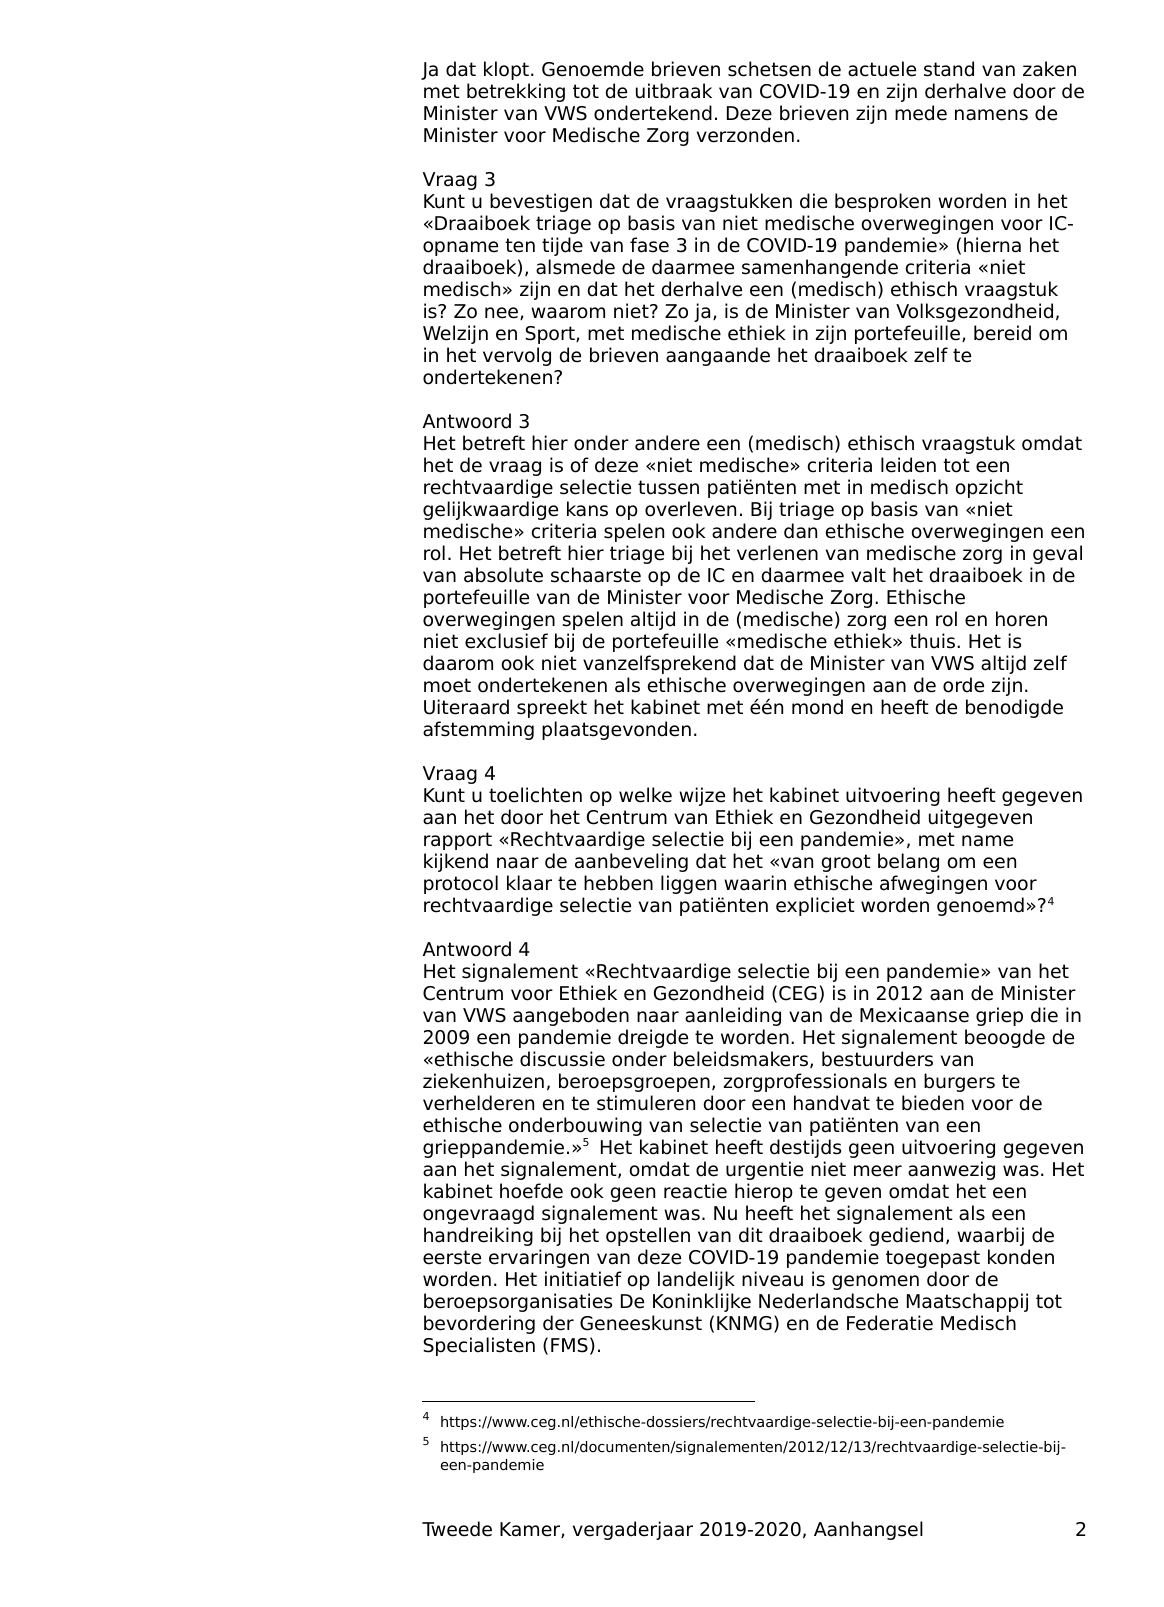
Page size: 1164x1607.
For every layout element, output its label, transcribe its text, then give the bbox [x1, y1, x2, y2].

text Kunt u toelichten op welke wijze het kabinet uitvoering heeft gegeven aan het door het Centrum van Ethiek en Gezondheid uitgegeven rapport «Rechtvaardige selectie bij een pandemie», met name kijkend naar de aanbeveling dat het «van groot belang om een protocol klaar te hebben liggen waarin ethische afwegingen voor rechtvaardige selectie van patiënten expliciet worden genoemd»? [422, 785, 1087, 917]
text Vraag 3 [422, 169, 1087, 191]
text https://www.ceg.nl/documenten/signalementen/2012/12/13/rechtvaardige-selectie-bij-een-pandemie [422, 1435, 1087, 1474]
text Het betreft hier onder andere een (medisch) ethisch vraagstuk omdat het de vraag is of deze «niet medische» criteria leiden tot een rechtvaardige selectie tussen patiënten met in medisch opzicht gelijkwaardige kans op overleven. Bij triage op basis van «niet medische» criteria spelen ook andere dan ethische overwegingen een rol. Het betreft hier triage bij het verlenen van medische zorg in geval van absolute schaarste op de IC en daarmee valt het draaiboek in de portefeuille van de Minister voor Medische Zorg. Ethische overwegingen spelen altijd in de (medische) zorg een rol en horen niet exclusief bij de portefeuille «medische ethiek» thuis. Het is daarom ook niet vanzelfsprekend dat de Minister van VWS altijd zelf moet ondertekenen als ethische overwegingen aan de orde zijn. Uiteraard spreekt het kabinet met één mond en heeft de benodigde afstemming plaatsgevonden. [422, 433, 1087, 741]
text Antwoord 3 [422, 411, 1087, 433]
text https://www.ceg.nl/ethische-dossiers/rechtvaardige-selectie-bij-een-pandemie [422, 1410, 1087, 1432]
text Kunt u bevestigen dat de vraagstukken die besproken worden in het «Draaiboek triage op basis van niet medische overwegingen voor IC-opname ten tijde van fase 3 in de COVID-19 pandemie» (hierna het draaiboek), alsmede de daarmee samenhangende criteria «niet medisch» zijn en dat het derhalve een (medisch) ethisch vraagstuk is? Zo nee, waarom niet? Zo ja, is de Minister van Volksgezondheid, Welzijn en Sport, met medische ethiek in zijn portefeuille, bereid om in het vervolg de brieven aangaande het draaiboek zelf te ondertekenen? [422, 191, 1087, 389]
text Vraag 4 [422, 763, 1087, 785]
text Antwoord 4 [422, 939, 1087, 961]
text Ja dat klopt. Genoemde brieven schetsen de actuele stand van zaken met betrekking tot de uitbraak van COVID-19 en zijn derhalve door de Minister van VWS ondertekend. Deze brieven zijn mede namens de Minister voor Medische Zorg verzonden. [422, 59, 1087, 147]
text Het signalement «Rechtvaardige selectie bij een pandemie» van het Centrum voor Ethiek en Gezondheid (CEG) is in 2012 aan de Minister van VWS aangeboden naar aanleiding van de Mexicaanse griep die in 2009 een pandemie dreigde te worden. Het signalement beoogde de «ethische discussie onder beleidsmakers, bestuurders van ziekenhuizen, beroepsgroepen, zorgprofessionals en burgers te verhelderen en te stimuleren door een handvat te bieden voor de ethische onderbouwing van selectie van patiënten van een grieppandemie.» Het kabinet heeft destijds geen uitvoering gegeven aan het signalement, omdat de urgentie niet meer aanwezig was. Het kabinet hoefde ook geen reactie hierop te geven omdat het een ongevraagd signalement was. Nu heeft het signalement als een handreiking bij het opstellen van dit draaiboek gediend, waarbij de eerste ervaringen van deze COVID-19 pandemie toegepast konden worden. Het initiatief op landelijk niveau is genomen door de beroepsorganisaties De Koninklijke Nederlandsche Maatschappij tot bevordering der Geneeskunst (KNMG) en de Federatie Medisch Specialisten (FMS). [422, 961, 1087, 1357]
